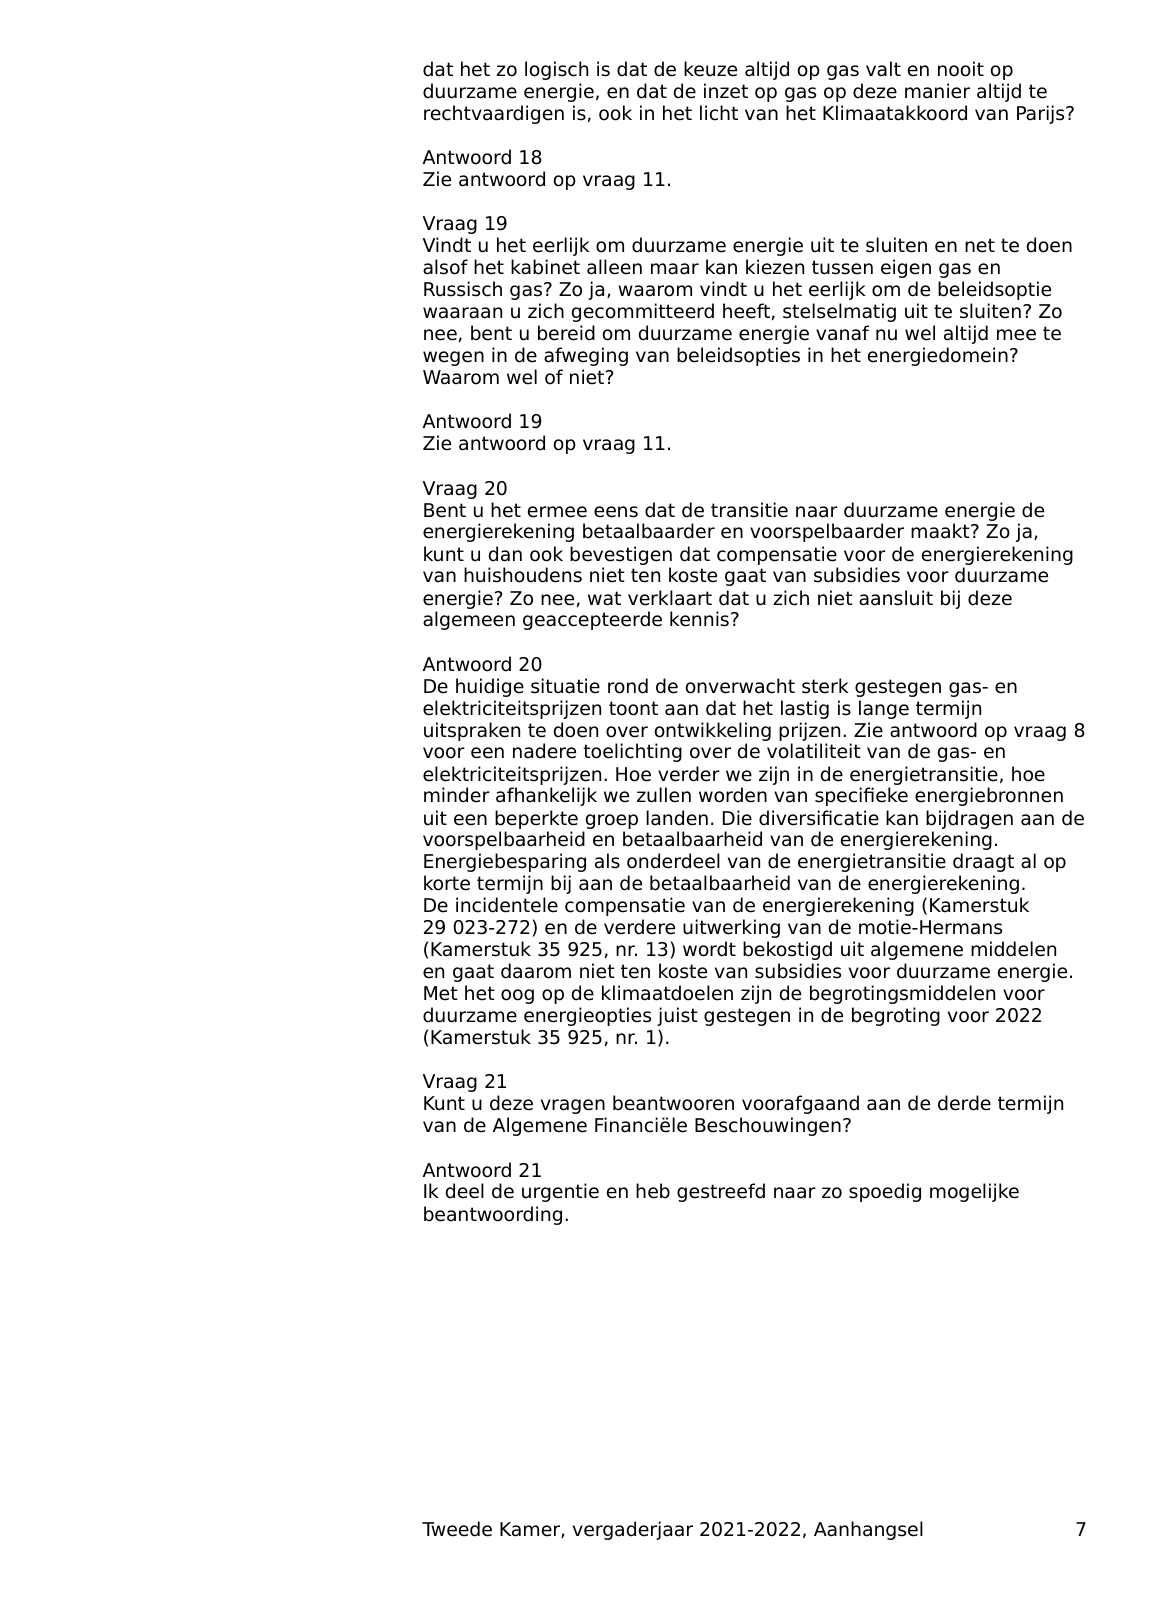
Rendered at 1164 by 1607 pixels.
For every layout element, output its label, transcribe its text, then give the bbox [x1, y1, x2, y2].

text Antwoord 20 [422, 653, 1087, 676]
text De huidige situatie rond de onverwacht sterk gestegen gas- en elektriciteitsprijzen toont aan dat het lastig is lange termijn uitspraken te doen over ontwikkeling prijzen. Zie antwoord op vraag 8 voor een nadere toelichting over de volatiliteit van de gas- en elektriciteitsprijzen. Hoe verder we zijn in de energietransitie, hoe minder afhankelijk we zullen worden van specifieke energiebronnen uit een beperkte groep landen. Die diversificatie kan bijdragen aan de voorspelbaarheid en betaalbaarheid van de energierekening. Energiebesparing als onderdeel van de energietransitie draagt al op korte termijn bij aan de betaalbaarheid van de energierekening. [422, 676, 1087, 895]
text Vraag 21 [422, 1071, 1087, 1093]
text Antwoord 19 [422, 411, 1087, 433]
text Ik deel de urgentie en heb gestreefd naar zo spoedig mogelijke beantwoording. [422, 1181, 1087, 1225]
text Vraag 20 [422, 477, 1087, 499]
text Zie antwoord op vraag 11. [422, 169, 1087, 191]
text Kunt u deze vragen beantwooren voorafgaand aan de derde termijn van de Algemene Financiële Beschouwingen? [422, 1093, 1087, 1137]
text Antwoord 21 [422, 1159, 1087, 1181]
text Antwoord 18 [422, 147, 1087, 169]
text Bent u het ermee eens dat de transitie naar duurzame energie de energierekening betaalbaarder en voorspelbaarder maakt? Zo ja, kunt u dan ook bevestigen dat compensatie voor de energierekening van huishoudens niet ten koste gaat van subsidies voor duurzame energie? Zo nee, wat verklaart dat u zich niet aansluit bij deze algemeen geaccepteerde kennis? [422, 499, 1087, 631]
text Vraag 19 [422, 213, 1087, 235]
text De incidentele compensatie van de energierekening (Kamerstuk 29 023-272) en de verdere uitwerking van de motie-Hermans (Kamerstuk 35 925, nr. 13) wordt bekostigd uit algemene middelen en gaat daarom niet ten koste van subsidies voor duurzame energie. Met het oog op de klimaatdoelen zijn de begrotingsmiddelen voor duurzame energieopties juist gestegen in de begroting voor 2022 (Kamerstuk 35 925, nr. 1). [422, 895, 1087, 1049]
text Vindt u het eerlijk om duurzame energie uit te sluiten en net te doen alsof het kabinet alleen maar kan kiezen tussen eigen gas en Russisch gas? Zo ja, waarom vindt u het eerlijk om de beleidsoptie waaraan u zich gecommitteerd heeft, stelselmatig uit te sluiten? Zo nee, bent u bereid om duurzame energie vanaf nu wel altijd mee te wegen in de afweging van beleidsopties in het energiedomein? Waarom wel of niet? [422, 235, 1087, 389]
text dat het zo logisch is dat de keuze altijd op gas valt en nooit op duurzame energie, en dat de inzet op gas op deze manier altijd te rechtvaardigen is, ook in het licht van het Klimaatakkoord van Parijs? [422, 59, 1087, 125]
text Zie antwoord op vraag 11. [422, 433, 1087, 455]
